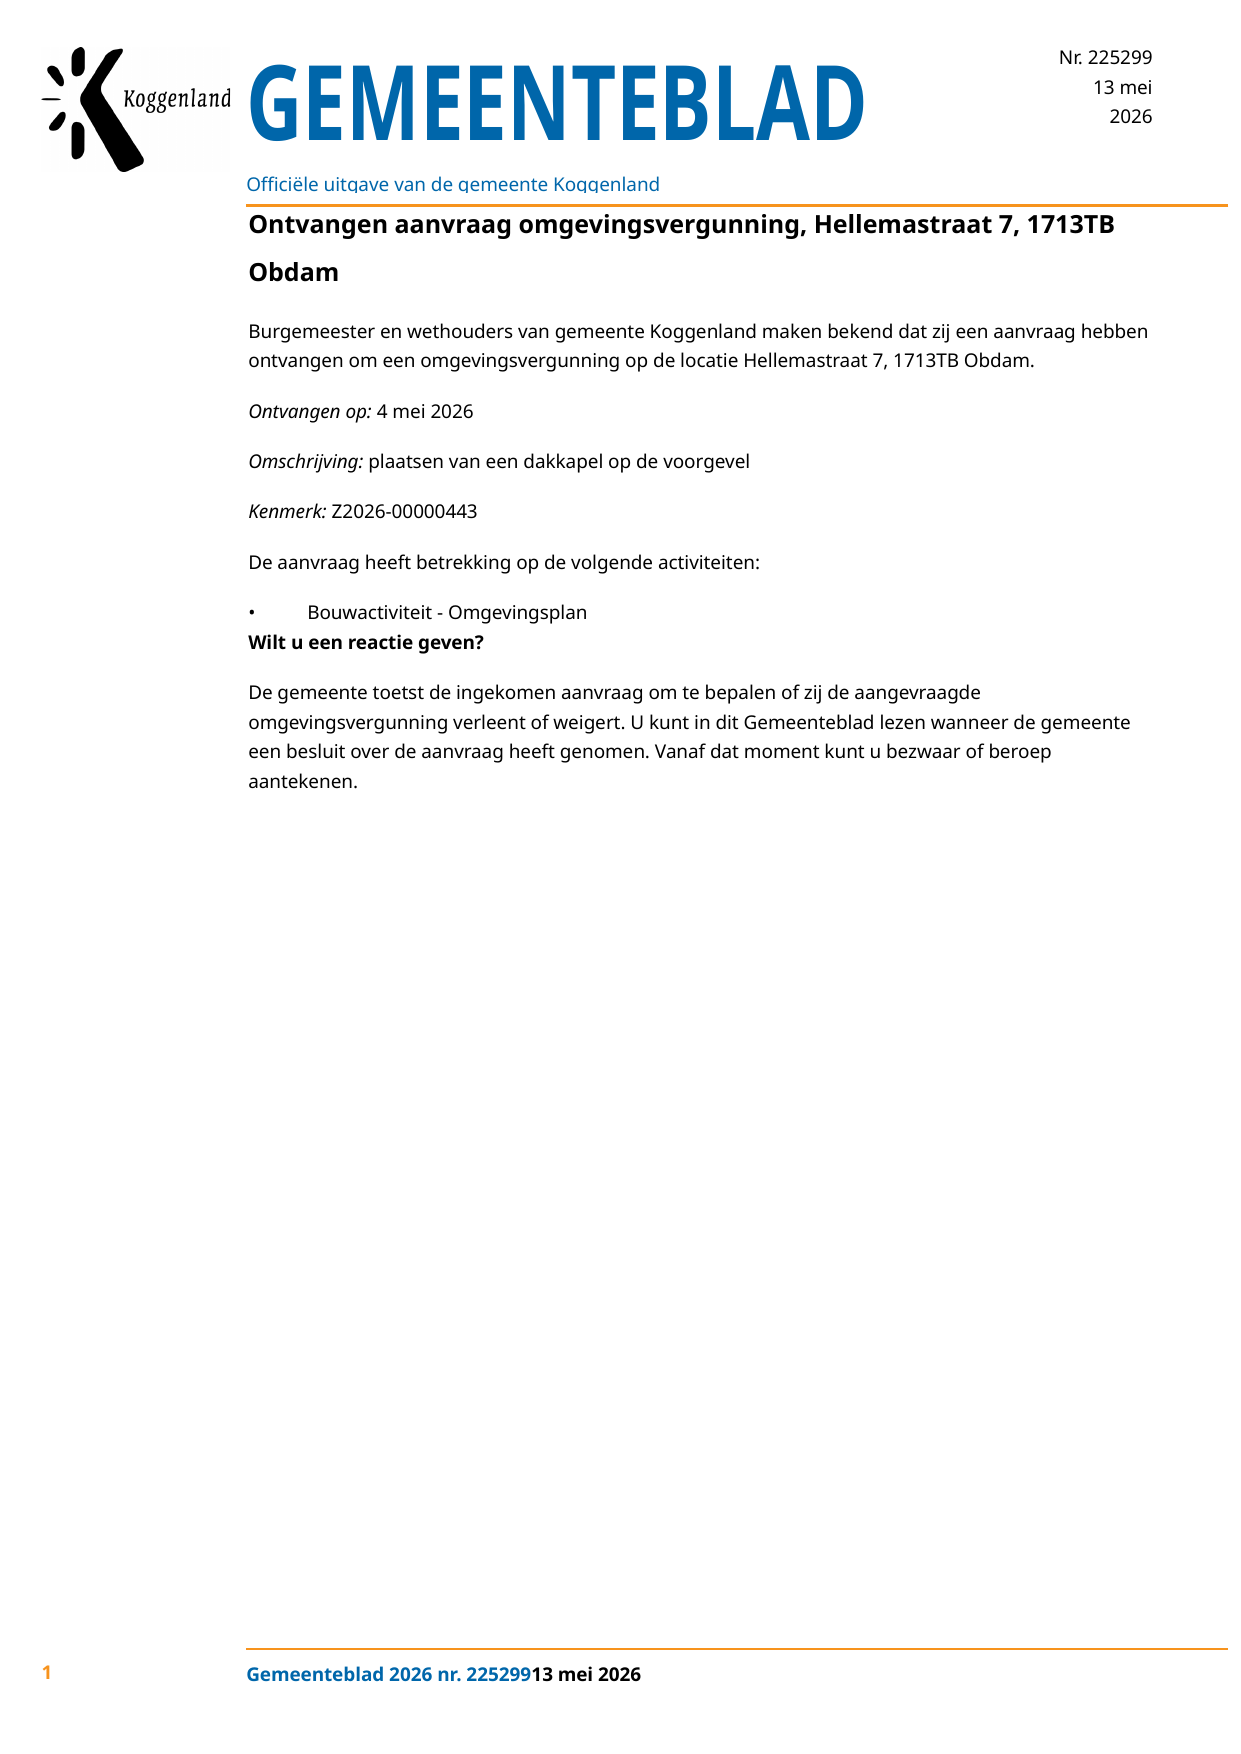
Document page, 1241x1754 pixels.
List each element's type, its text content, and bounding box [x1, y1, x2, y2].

text Ontvangen op: 4 mei 2026 [248, 398, 1152, 424]
text Wilt u een reactie geven? [248, 629, 1152, 655]
text Ontvangen aanvraag omgevingsvergunning, Hellemastraat 7, 1713TB Obdam [248, 207, 1152, 288]
text Burgemeester en wethouders van gemeente Koggenland maken bekend dat zij een aanvraag hebben ontvangen om een omgevingsvergunning op de locatie Hellemastraat 7, 1713TB Obdam. [248, 318, 1152, 373]
picture [41, 47, 231, 172]
text De gemeente toetst de ingekomen aanvraag om te bepalen of zij de aangevraagde omgevingsvergunning verleent of weigert. U kunt in dit Gemeenteblad lezen wanneer de gemeente een besluit over de aanvraag heeft genomen. Vanaf dat moment kunt u bezwaar of beroep aantekenen. [248, 679, 1152, 794]
text Kenmerk: Z2026-00000443 [248, 499, 1152, 524]
text Omschrijving: plaatsen van een dakkapel op de voorgevel [248, 448, 1152, 474]
list Bouwactiviteit - Omgevingsplan [248, 599, 1152, 625]
text De aanvraag heeft betrekking op de volgende activiteiten: [248, 549, 1152, 575]
